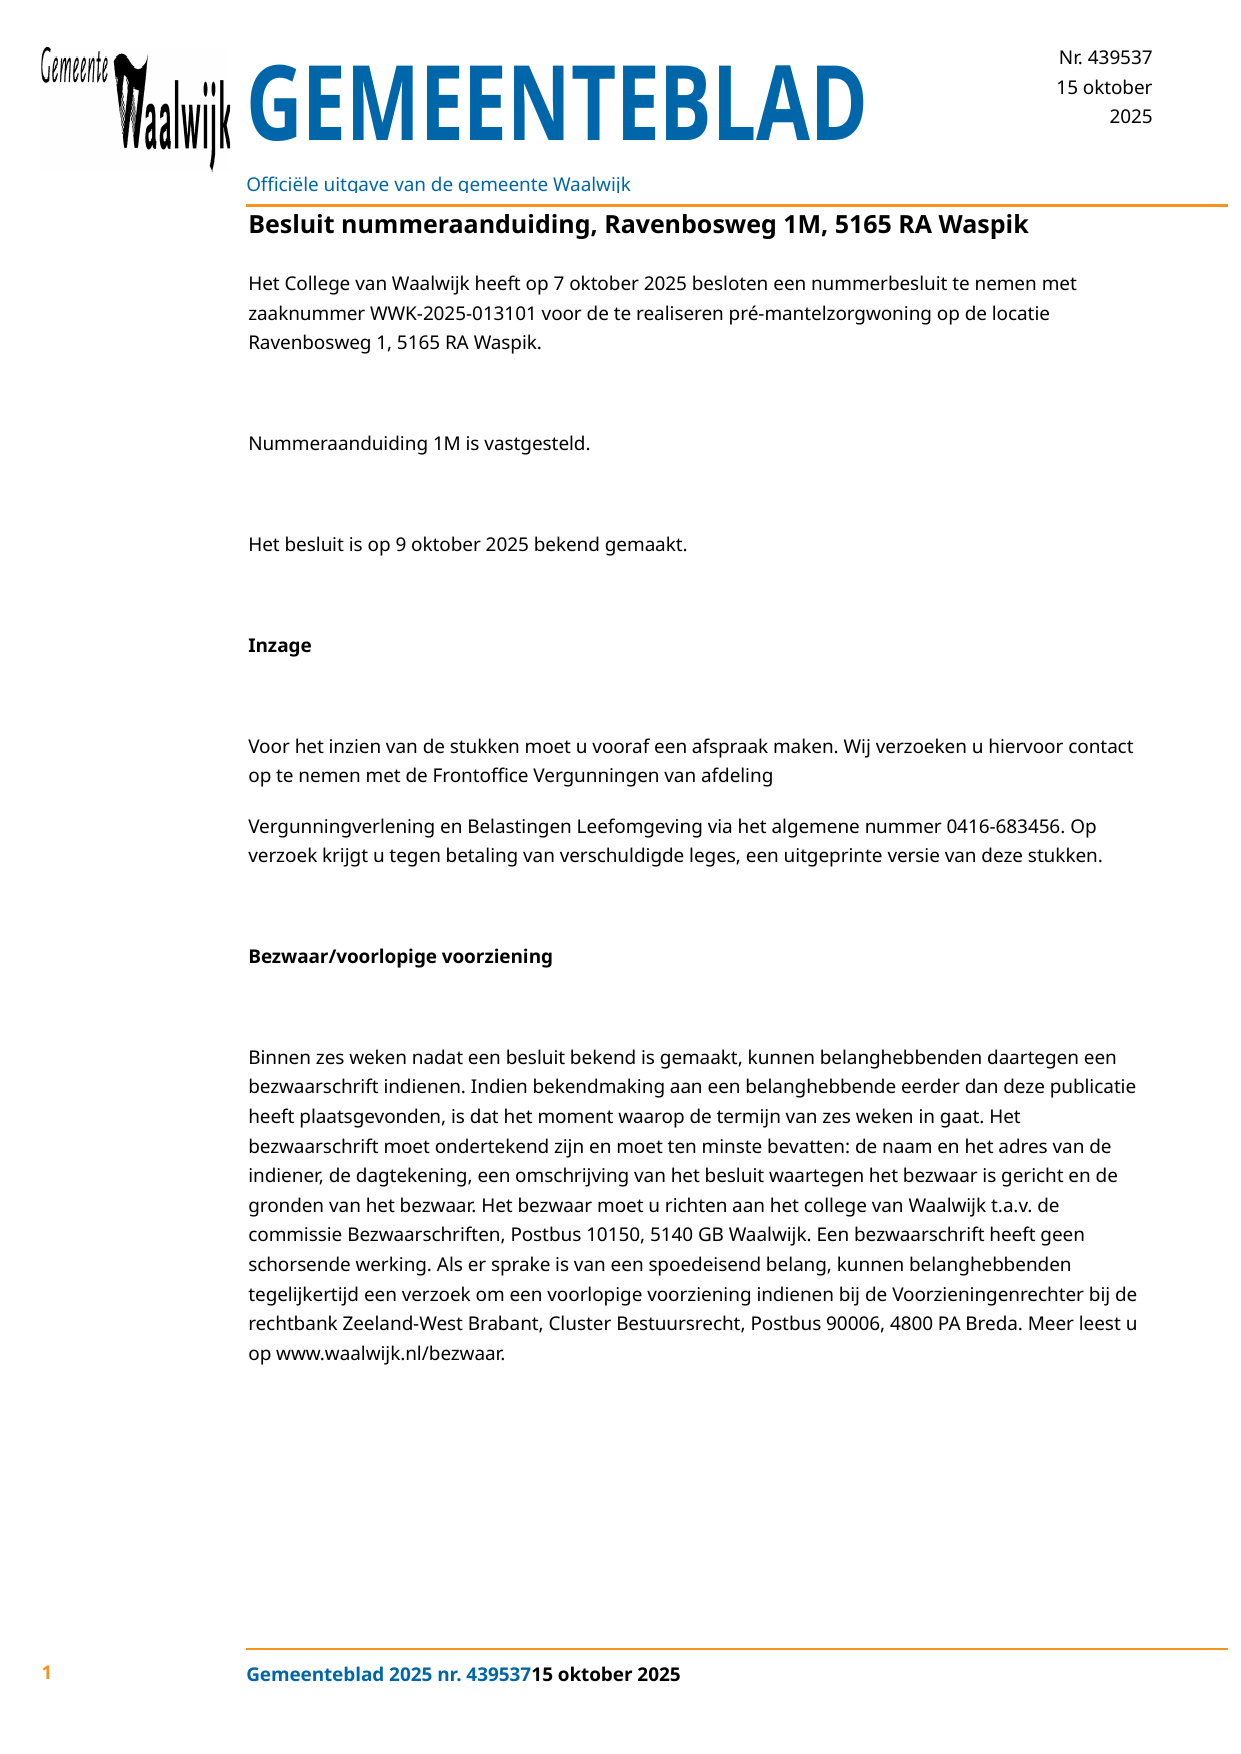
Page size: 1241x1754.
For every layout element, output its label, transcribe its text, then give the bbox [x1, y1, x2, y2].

text Binnen zes weken nadat een besluit bekend is gemaakt, kunnen belanghebbenden daartegen een bezwaarschrift indienen. Indien bekendmaking aan een belanghebbende eerder dan deze publicatie heeft plaatsgevonden, is dat het moment waarop de termijn van zes weken in gaat. Het bezwaarschrift moet ondertekend zijn en moet ten minste bevatten: de naam en het adres van de indiener, de dagtekening, een omschrijving van het besluit waartegen het bezwaar is gericht en de gronden van het bezwaar. Het bezwaar moet u richten aan het college van Waalwijk t.a.v. de commissie Bezwaarschriften, Postbus 10150, 5140 GB Waalwijk. Een bezwaarschrift heeft geen schorsende werking. Als er sprake is van een spoedeisend belang, kunnen belanghebbenden tegelijkertijd een verzoek om een voorlopige voorziening indienen bij de Voorzieningenrechter bij de rechtbank Zeeland-West Brabant, Cluster Bestuursrecht, Postbus 90006, 4800 PA Breda. Meer leest u op www.waalwijk.nl/bezwaar. [248, 1044, 1152, 1366]
text Het besluit is op 9 oktober 2025 bekend gemaakt. [248, 531, 1152, 557]
text Bezwaar/voorlopige voorziening [248, 943, 1152, 969]
text Vergunningverlening en Belastingen Leefomgeving via het algemene nummer 0416-683456. Op verzoek krijgt u tegen betaling van verschuldigde leges, een uitgeprinte versie van deze stukken. [248, 813, 1152, 868]
picture [41, 47, 231, 172]
text Het College van Waalwijk heeft op 7 oktober 2025 besloten een nummerbesluit te nemen met zaaknummer WWK-2025-013101 voor de te realiseren pré-mantelzorgwoning op de locatie Ravenbosweg 1, 5165 RA Waspik. [248, 270, 1152, 355]
text Voor het inzien van de stukken moet u vooraf een afspraak maken. Wij verzoeken u hiervoor contact op te nemen met de Frontoffice Vergunningen van afdeling [248, 733, 1152, 788]
text Nummeraanduiding 1M is vastgesteld. [248, 430, 1152, 456]
text Besluit nummeraanduiding, Ravenbosweg 1M, 5165 RA Waspik [248, 207, 1152, 241]
text Inzage [248, 632, 1152, 658]
